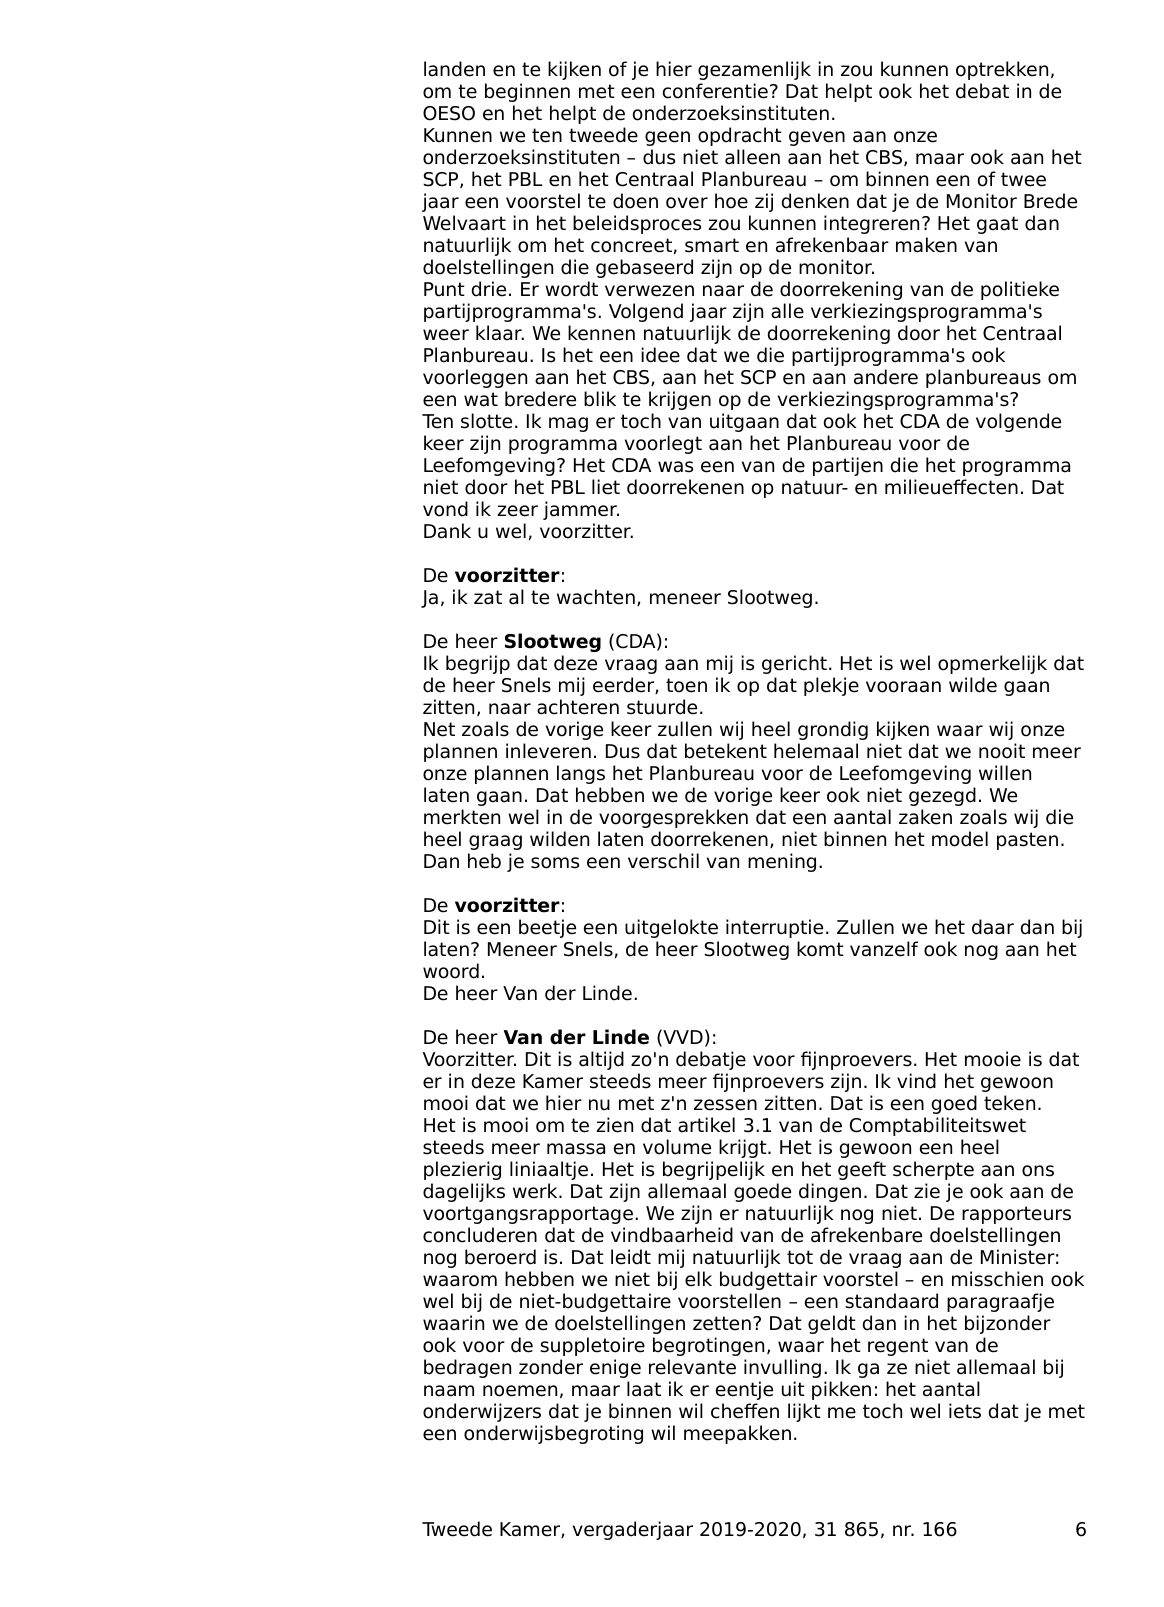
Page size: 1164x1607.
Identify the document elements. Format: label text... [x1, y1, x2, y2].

text De voorzitter: [422, 565, 1087, 587]
text landen en te kijken of je hier gezamenlijk in zou kunnen optrekken, om te beginnen met een conferentie? Dat helpt ook het debat in de OESO en het helpt de onderzoeksinstituten. [422, 59, 1087, 125]
text Punt drie. Er wordt verwezen naar de doorrekening van de politieke partijprogramma's. Volgend jaar zijn alle verkiezingsprogramma's weer klaar. We kennen natuurlijk de doorrekening door het Centraal Planbureau. Is het een idee dat we die partijprogramma's ook voorleggen aan het CBS, aan het SCP en aan andere planbureaus om een wat bredere blik te krijgen op de verkiezingsprogramma's? [422, 279, 1087, 411]
text Kunnen we ten tweede geen opdracht geven aan onze onderzoeksinstituten – dus niet alleen aan het CBS, maar ook aan het SCP, het PBL en het Centraal Planbureau – om binnen een of twee jaar een voorstel te doen over hoe zij denken dat je de Monitor Brede Welvaart in het beleidsproces zou kunnen integreren? Het gaat dan natuurlijk om het concreet, smart en afrekenbaar maken van doelstellingen die gebaseerd zijn op de monitor. [422, 125, 1087, 279]
text Ik begrijp dat deze vraag aan mij is gericht. Het is wel opmerkelijk dat de heer Snels mij eerder, toen ik op dat plekje vooraan wilde gaan zitten, naar achteren stuurde. [422, 653, 1087, 719]
text Ten slotte. Ik mag er toch van uitgaan dat ook het CDA de volgende keer zijn programma voorlegt aan het Planbureau voor de Leefomgeving? Het CDA was een van de partijen die het programma niet door het PBL liet doorrekenen op natuur- en milieueffecten. Dat vond ik zeer jammer. [422, 411, 1087, 521]
text Ja, ik zat al te wachten, meneer Slootweg. [422, 587, 1087, 609]
text De voorzitter: [422, 895, 1087, 917]
text Dit is een beetje een uitgelokte interruptie. Zullen we het daar dan bij laten? Meneer Snels, de heer Slootweg komt vanzelf ook nog aan het woord. [422, 917, 1087, 983]
text Dank u wel, voorzitter. [422, 521, 1087, 543]
text De heer Van der Linde. [422, 983, 1087, 1005]
text Het is mooi om te zien dat artikel 3.1 van de Comptabiliteitswet steeds meer massa en volume krijgt. Het is gewoon een heel plezierig liniaaltje. Het is begrijpelijk en het geeft scherpte aan ons dagelijks werk. Dat zijn allemaal goede dingen. Dat zie je ook aan de voortgangsrapportage. We zijn er natuurlijk nog niet. De rapporteurs concluderen dat de vindbaarheid van de afrekenbare doelstellingen nog beroerd is. Dat leidt mij natuurlijk tot de vraag aan de Minister: waarom hebben we niet bij elk budgettair voorstel – en misschien ook wel bij de niet-budgettaire voorstellen – een standaard paragraafje waarin we de doelstellingen zetten? Dat geldt dan in het bijzonder ook voor de suppletoire begrotingen, waar het regent van de bedragen zonder enige relevante invulling. Ik ga ze niet allemaal bij naam noemen, maar laat ik er eentje uit pikken: het aantal onderwijzers dat je binnen wil cheffen lijkt me toch wel iets dat je met een onderwijsbegroting wil meepakken. [422, 1115, 1087, 1444]
text De heer Slootweg (CDA): [422, 631, 1087, 653]
text Net zoals de vorige keer zullen wij heel grondig kijken waar wij onze plannen inleveren. Dus dat betekent helemaal niet dat we nooit meer onze plannen langs het Planbureau voor de Leefomgeving willen laten gaan. Dat hebben we de vorige keer ook niet gezegd. We merkten wel in de voorgesprekken dat een aantal zaken zoals wij die heel graag wilden laten doorrekenen, niet binnen het model pasten. Dan heb je soms een verschil van mening. [422, 719, 1087, 873]
text Voorzitter. Dit is altijd zo'n debatje voor fijnproevers. Het mooie is dat er in deze Kamer steeds meer fijnproevers zijn. Ik vind het gewoon mooi dat we hier nu met z'n zessen zitten. Dat is een goed teken. [422, 1049, 1087, 1115]
text De heer Van der Linde (VVD): [422, 1027, 1087, 1049]
